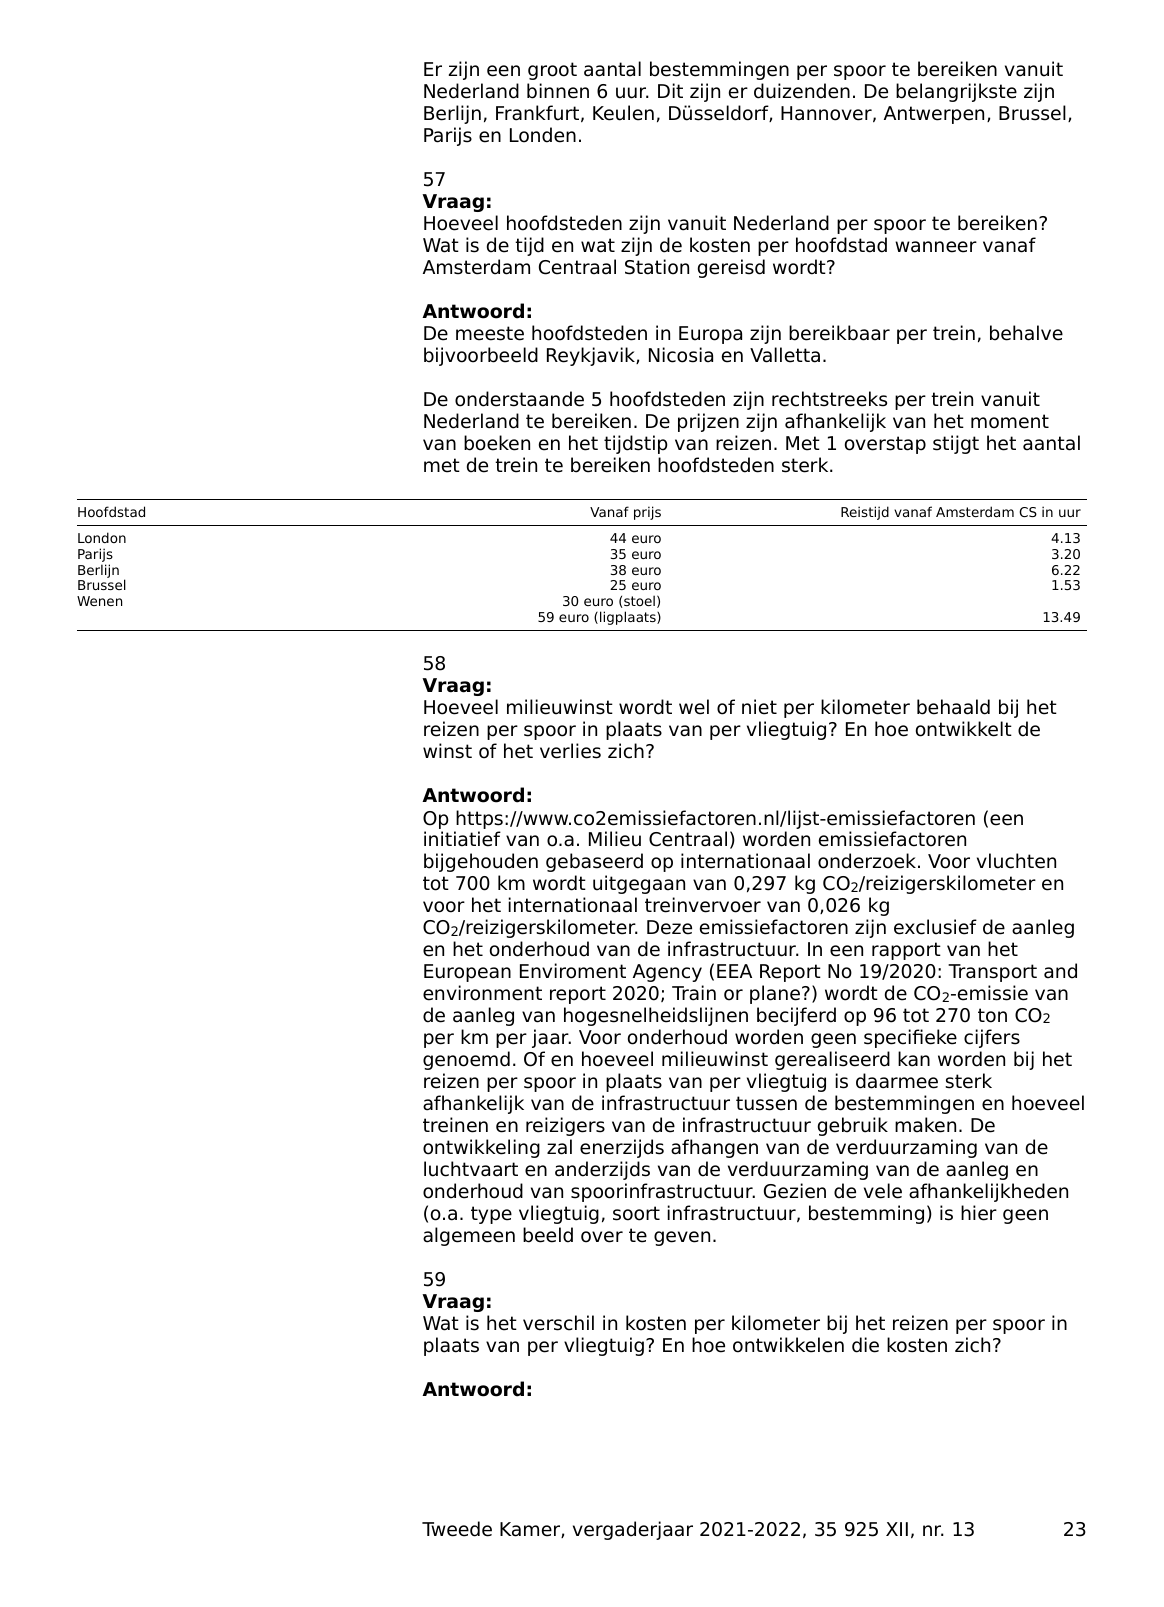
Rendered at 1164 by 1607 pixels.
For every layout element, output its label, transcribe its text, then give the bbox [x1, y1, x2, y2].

table_cell Wenen [77, 594, 372, 610]
table_cell 3.20 [667, 547, 1087, 562]
text Wat is het verschil in kosten per kilometer bij het reizen per spoor in plaats van per vliegtuig? En hoe ontwikkelen die kosten zich? [422, 1313, 1087, 1357]
text Er zijn een groot aantal bestemmingen per spoor te bereiken vanuit Nederland binnen 6 uur. Dit zijn er duizenden. De belangrijkste zijn Berlijn, Frankfurt, Keulen, Düsseldorf, Hannover, Antwerpen, Brussel, Parijs en Londen. [422, 59, 1087, 147]
table_header Vanaf prijs [372, 500, 667, 525]
text Hoeveel hoofdsteden zijn vanuit Nederland per spoor te bereiken? Wat is de tijd en wat zijn de kosten per hoofdstad wanneer vanaf Amsterdam Centraal Station gereisd wordt? [422, 213, 1087, 279]
text Antwoord: [422, 1379, 1087, 1401]
table_cell 6.22 [667, 563, 1087, 578]
table_cell [77, 610, 372, 630]
table_cell Parijs [77, 547, 372, 562]
table_cell 38 euro [372, 563, 667, 578]
text Antwoord: [422, 301, 1087, 323]
table_cell London [77, 526, 372, 547]
table_cell 13.49 [667, 610, 1087, 630]
text 59 [422, 1269, 1087, 1291]
table_cell Berlijn [77, 563, 372, 578]
table_cell 30 euro (stoel) [372, 594, 667, 610]
text Vraag: [422, 1291, 1087, 1313]
table_cell 59 euro (ligplaats) [372, 610, 667, 630]
table_cell [667, 594, 1087, 610]
table_cell 44 euro [372, 526, 667, 547]
text Antwoord: [422, 785, 1087, 807]
text 57 [422, 169, 1087, 191]
table_cell 25 euro [372, 578, 667, 594]
text 58 [422, 653, 1087, 675]
text Vraag: [422, 675, 1087, 697]
text Vraag: [422, 191, 1087, 213]
table_cell 4.13 [667, 526, 1087, 547]
text Op https://www.co2emissiefactoren.nl/lijst-emissiefactoren (een initiatief van o.a. Milieu Centraal) worden emissiefactoren bijgehouden gebaseerd op internationaal onderzoek. Voor vluchten tot 700 km wordt uitgegaan van 0,297 kg CO2/reizigerskilometer en voor het internationaal treinvervoer van 0,026 kg CO2/reizigerskilometer. Deze emissiefactoren zijn exclusief de aanleg en het onderhoud van de infrastructuur. In een rapport van het European Enviroment Agency (EEA Report No 19/2020: Transport and environment report 2020; Train or plane?) wordt de CO2-emissie van de aanleg van hogesnelheidslijnen becijferd op 96 tot 270 ton CO2 per km per jaar. Voor onderhoud worden geen specifieke cijfers genoemd. Of en hoeveel milieuwinst gerealiseerd kan worden bij het reizen per spoor in plaats van per vliegtuig is daarmee sterk afhankelijk van de infrastructuur tussen de bestemmingen en hoeveel treinen en reizigers van de infrastructuur gebruik maken. De ontwikkeling zal enerzijds afhangen van de verduurzaming van de luchtvaart en anderzijds van de verduurzaming van de aanleg en onderhoud van spoorinfrastructuur. Gezien de vele afhankelijkheden (o.a. type vliegtuig, soort infrastructuur, bestemming) is hier geen algemeen beeld over te geven. [422, 807, 1087, 1247]
text De meeste hoofdsteden in Europa zijn bereikbaar per trein, behalve bijvoorbeeld Reykjavik, Nicosia en Valletta. [422, 323, 1087, 367]
table_header Hoofdstad [77, 500, 372, 525]
text Hoeveel milieuwinst wordt wel of niet per kilometer behaald bij het reizen per spoor in plaats van per vliegtuig? En hoe ontwikkelt de winst of het verlies zich? [422, 697, 1087, 763]
table_cell 35 euro [372, 547, 667, 562]
table_header Reistijd vanaf Amsterdam CS in uur [667, 500, 1087, 525]
table_cell 1.53 [667, 578, 1087, 594]
text De onderstaande 5 hoofdsteden zijn rechtstreeks per trein vanuit Nederland te bereiken. De prijzen zijn afhankelijk van het moment van boeken en het tijdstip van reizen. Met 1 overstap stijgt het aantal met de trein te bereiken hoofdsteden sterk. [422, 389, 1087, 477]
table_cell Brussel [77, 578, 372, 594]
